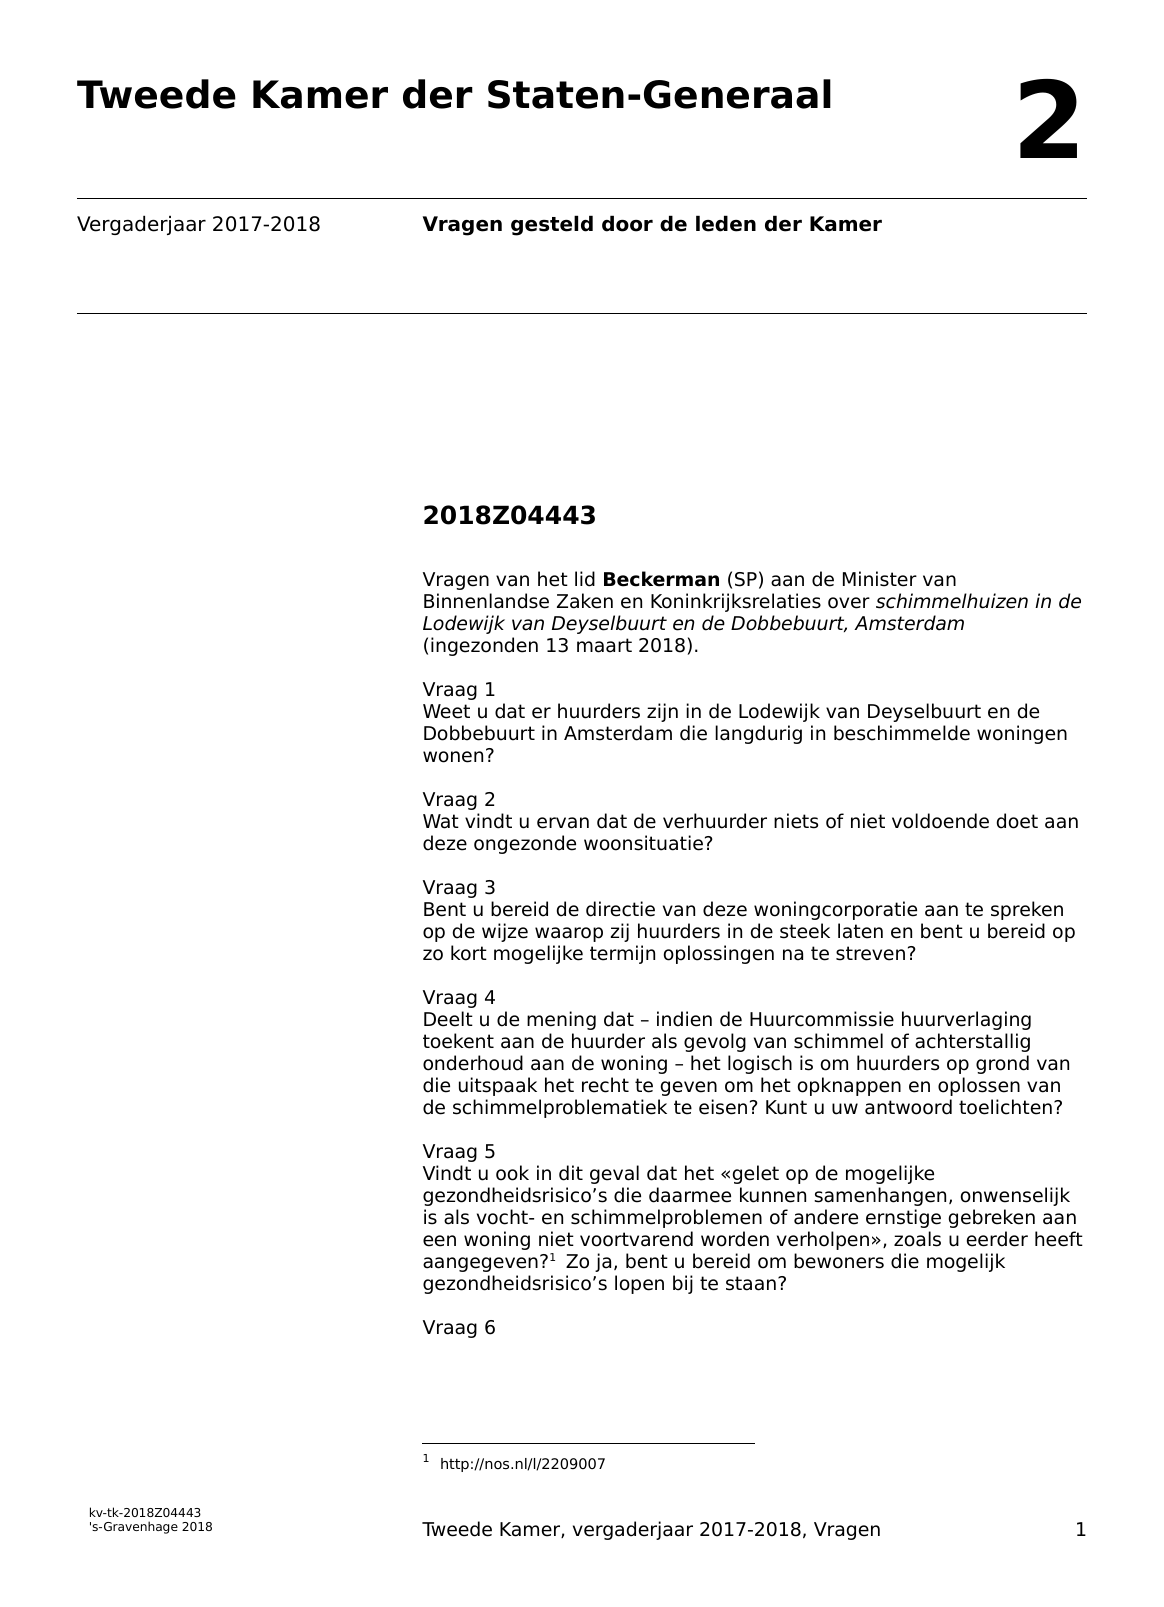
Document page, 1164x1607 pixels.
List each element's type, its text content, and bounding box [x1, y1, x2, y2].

text Vraag 2 [422, 789, 1087, 811]
text Vraag 4 [422, 987, 1087, 1009]
text Wat vindt u ervan dat de verhuurder niets of niet voldoende doet aan deze ongezonde woonsituatie? [422, 811, 1087, 855]
text 2018Z04443 [422, 501, 1087, 531]
table_header Tweede Kamer der Staten-Generaal [77, 59, 886, 198]
text http://nos.nl/l/2209007 [422, 1452, 1087, 1474]
table_header 2 [886, 59, 1087, 198]
text kv-tk-2018Z04443 [88, 1506, 323, 1520]
text Vragen van het lid Beckerman (SP) aan de Minister van Binnenlandse Zaken en Koninkrijksrelaties over schimmelhuizen in de Lodewijk van Deyselbuurt en de Dobbebuurt, Amsterdam (ingezonden 13 maart 2018). [422, 569, 1087, 657]
text Vraag 1 [422, 679, 1087, 701]
text 's-Gravenhage 2018 [88, 1520, 323, 1534]
text Vraag 6 [422, 1317, 1087, 1339]
table_cell Vragen gesteld door de leden der Kamer [422, 199, 1087, 313]
text Weet u dat er huurders zijn in de Lodewijk van Deyselbuurt en de Dobbebuurt in Amsterdam die langdurig in beschimmelde woningen wonen? [422, 701, 1087, 767]
text Bent u bereid de directie van deze woningcorporatie aan te spreken op de wijze waarop zij huurders in de steek laten en bent u bereid op zo kort mogelijke termijn oplossingen na te streven? [422, 899, 1087, 965]
text Deelt u de mening dat – indien de Huurcommissie huurverlaging toekent aan de huurder als gevolg van schimmel of achterstallig onderhoud aan de woning – het logisch is om huurders op grond van die uitspaak het recht te geven om het opknappen en oplossen van de schimmelproblematiek te eisen? Kunt u uw antwoord toelichten? [422, 1009, 1087, 1119]
text Vraag 3 [422, 877, 1087, 899]
table_cell Vergaderjaar 2017-2018 [77, 199, 422, 313]
text Vraag 5 [422, 1141, 1087, 1163]
text Vindt u ook in dit geval dat het «gelet op de mogelijke gezondheidsrisico’s die daarmee kunnen samenhangen, onwenselijk is als vocht- en schimmelproblemen of andere ernstige gebreken aan een woning niet voortvarend worden verholpen», zoals u eerder heeft aangegeven? Zo ja, bent u bereid om bewoners die mogelijk gezondheidsrisico’s lopen bij te staan? [422, 1163, 1087, 1295]
